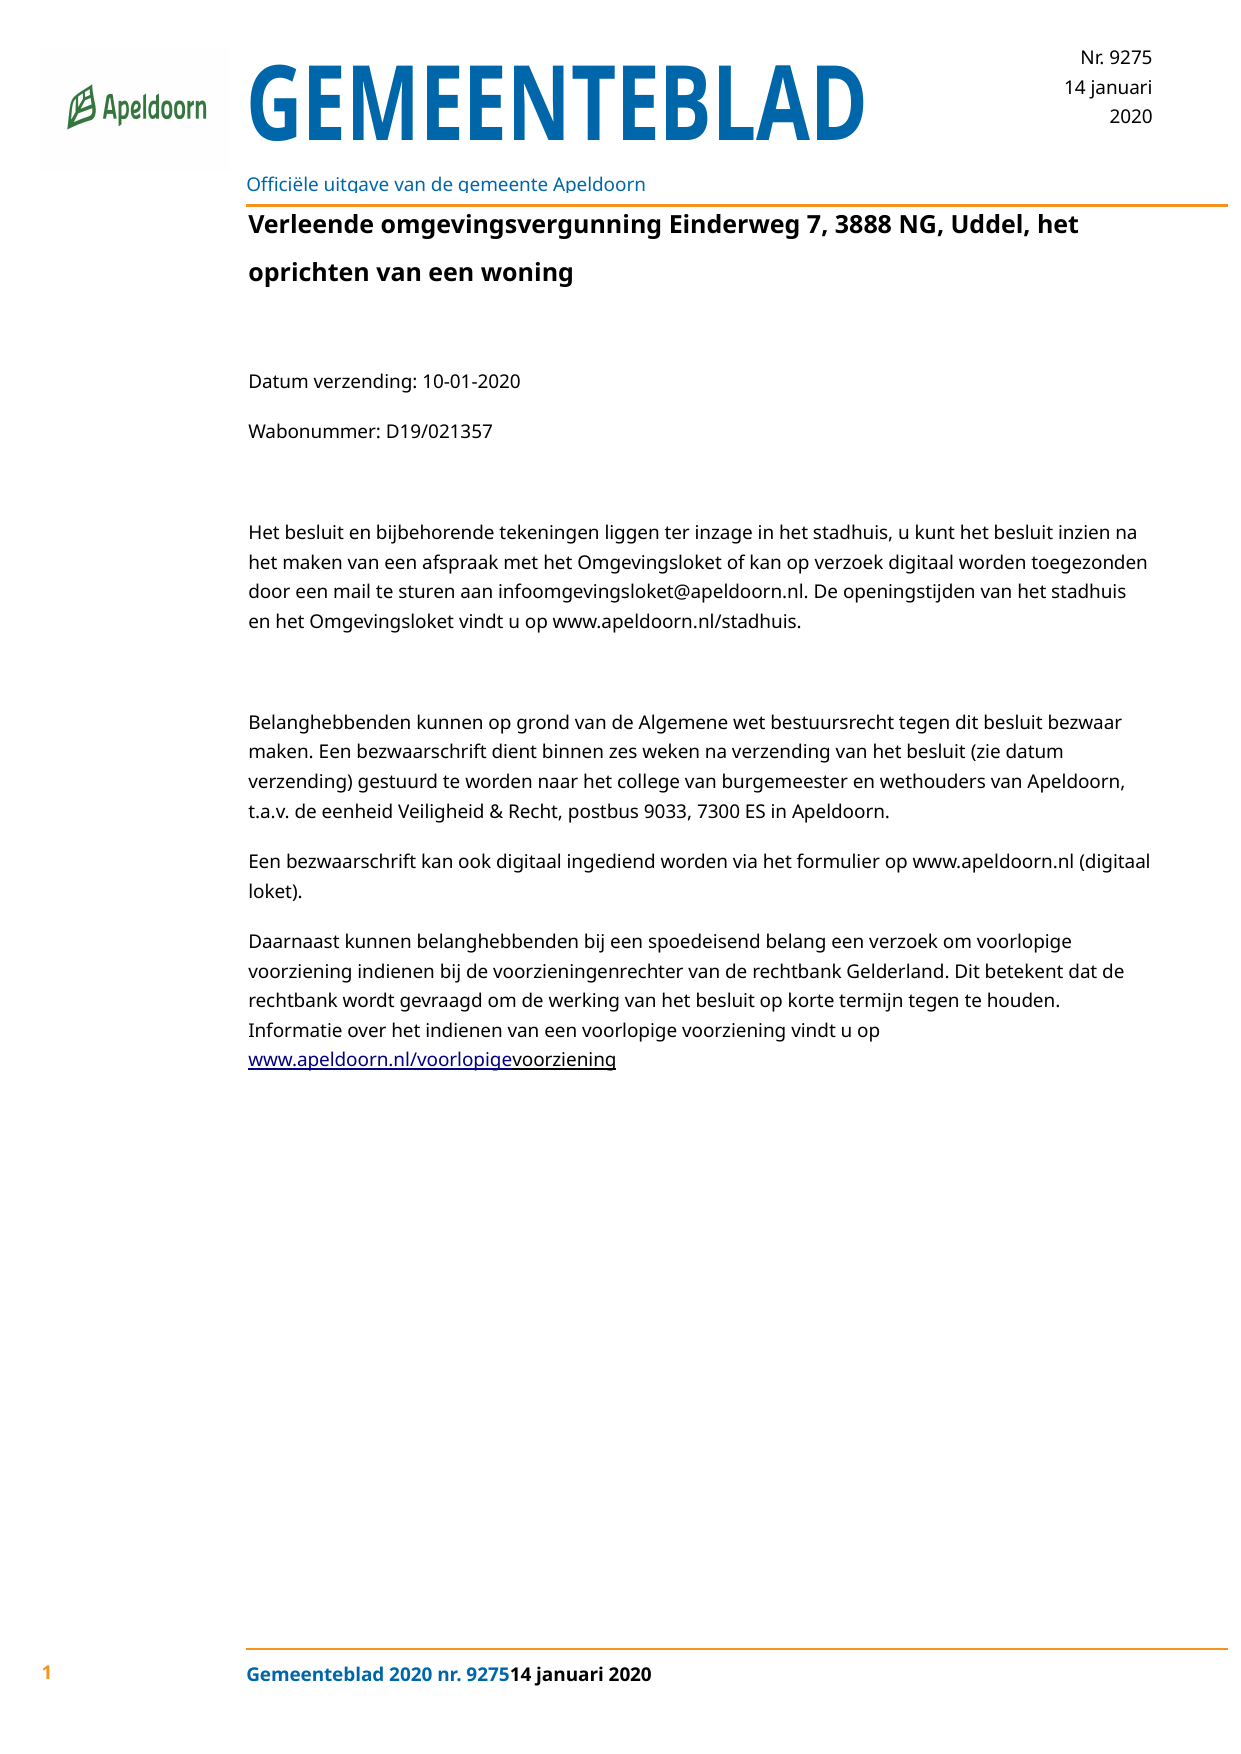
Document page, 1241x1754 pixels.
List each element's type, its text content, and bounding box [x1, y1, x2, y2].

text Datum verzending: 10-01-2020 [248, 368, 1152, 394]
text Wabonummer: D19/021357 [248, 419, 1152, 444]
picture [41, 47, 231, 172]
text Belanghebbenden kunnen op grond van de Algemene wet bestuursrecht tegen dit besluit bezwaar maken. Een bezwaarschrift dient binnen zes weken na verzending van het besluit (zie datum verzending) gestuurd te worden naar het college van burgemeester en wethouders van Apeldoorn, t.a.v. de eenheid Veiligheid & Recht, postbus 9033, 7300 ES in Apeldoorn. [248, 709, 1152, 824]
text Daarnaast kunnen belanghebbenden bij een spoedeisend belang een verzoek om voorlopige voorziening indienen bij de voorzieningenrechter van de rechtbank Gelderland. Dit betekent dat de rechtbank wordt gevraagd om de werking van het besluit op korte termijn tegen te houden. Informatie over het indienen van een voorlopige voorziening vindt u op www.apeldoorn.nl/voorlopigevoorziening [248, 928, 1152, 1072]
text Het besluit en bijbehorende tekeningen liggen ter inzage in het stadhuis, u kunt het besluit inzien na het maken van een afspraak met het Omgevingsloket of kan op verzoek digitaal worden toegezonden door een mail te sturen aan infoomgevingsloket@apeldoorn.nl. De openingstijden van het stadhuis en het Omgevingsloket vindt u op www.apeldoorn.nl/stadhuis. [248, 519, 1152, 634]
text Een bezwaarschrift kan ook digitaal ingediend worden via het formulier op www.apeldoorn.nl (digitaal loket). [248, 848, 1152, 904]
text Verleende omgevingsvergunning Einderweg 7, 3888 NG, Uddel, het oprichten van een woning [248, 207, 1152, 288]
